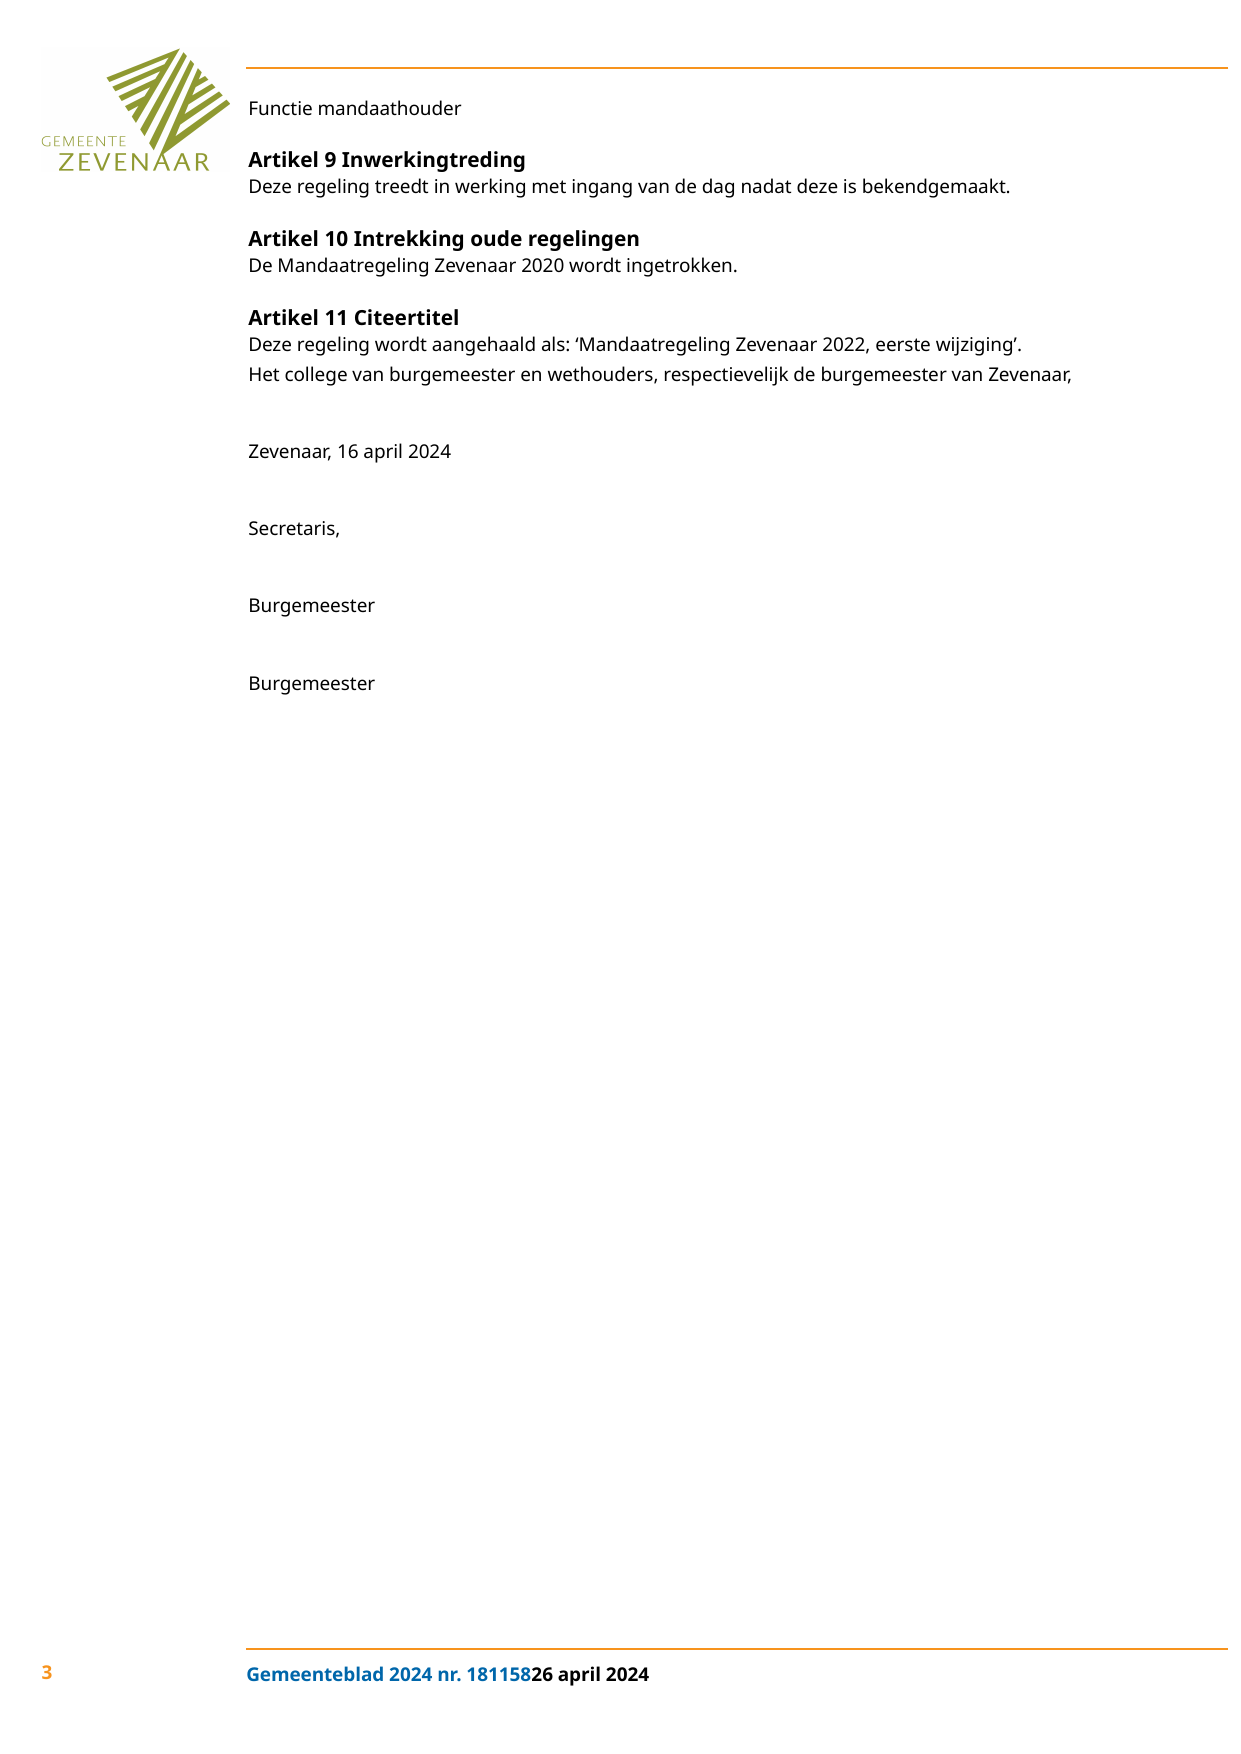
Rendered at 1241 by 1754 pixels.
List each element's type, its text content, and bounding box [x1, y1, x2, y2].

text Deze regeling treedt in werking met ingang van de dag nadat deze is bekendgemaakt. [248, 174, 1152, 199]
text Deze regeling wordt aangehaald als: ‘Mandaatregeling Zevenaar 2022, eerste wijziging’. [248, 331, 1152, 357]
text Secretaris, [248, 515, 1152, 541]
text Zevenaar, 16 april 2024 [248, 438, 1152, 464]
text Het college van burgemeester en wethouders, respectievelijk de burgemeester van Zevenaar, [248, 361, 1152, 387]
text Artikel 11 Citeertitel [248, 303, 1152, 331]
text Artikel 9 Inwerkingtreding [248, 145, 1152, 174]
text De Mandaatregeling Zevenaar 2020 wordt ingetrokken. [248, 252, 1152, 278]
text Burgemeester [248, 670, 1152, 695]
text Artikel 10 Intrekking oude regelingen [248, 224, 1152, 252]
text Functie mandaathouder [248, 95, 1152, 121]
picture [41, 47, 231, 172]
text Burgemeester [248, 592, 1152, 618]
